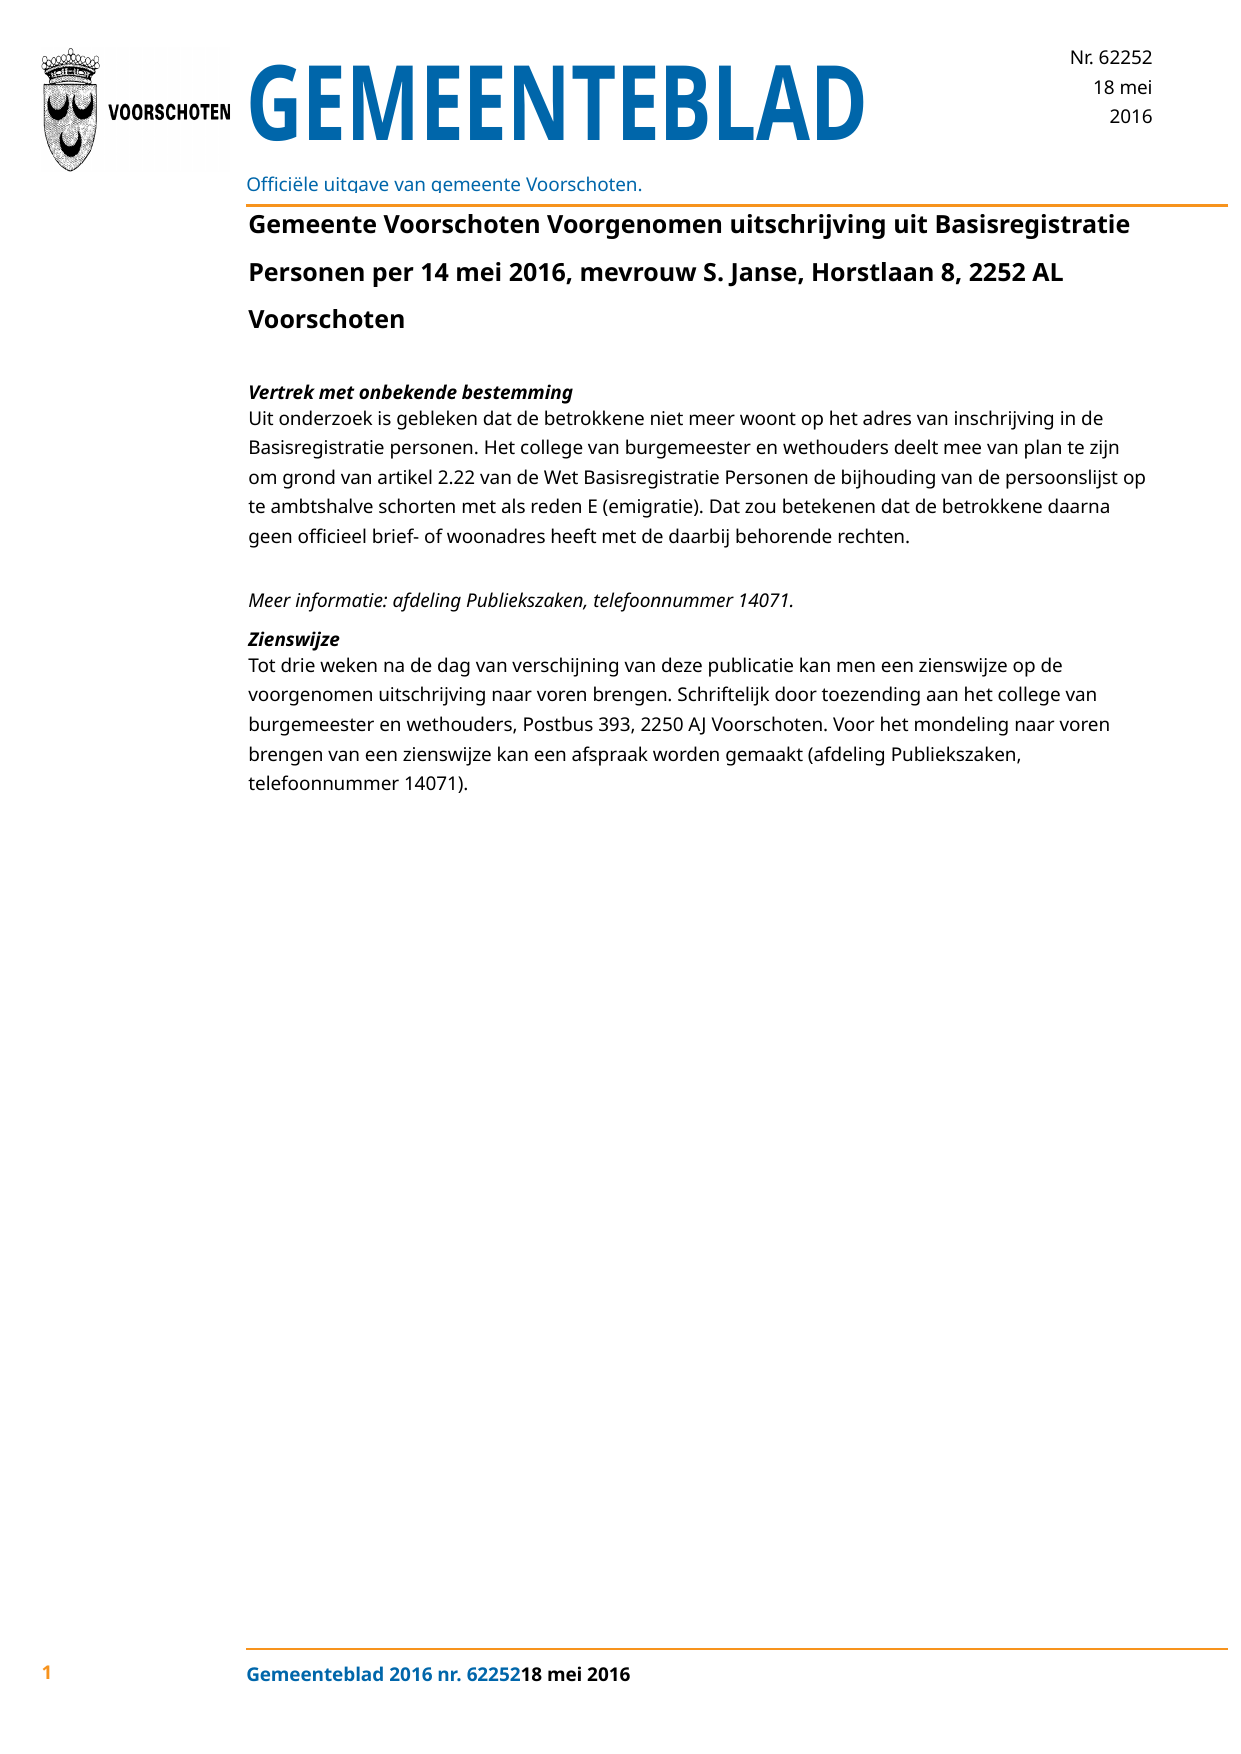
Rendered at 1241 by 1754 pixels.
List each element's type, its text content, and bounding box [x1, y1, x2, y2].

text Vertrek met onbekende bestemming [248, 379, 1152, 405]
text Tot drie weken na de dag van verschijning van deze publicatie kan men een zienswijze op de voorgenomen uitschrijving naar voren brengen. Schriftelijk door toezending aan het college van burgemeester en wethouders, Postbus 393, 2250 AJ Voorschoten. Voor het mondeling naar voren brengen van een zienswijze kan een afspraak worden gemaakt (afdeling Publiekszaken, telefoonnummer 14071). [248, 652, 1152, 796]
text Meer informatie: afdeling Publiekszaken, telefoonnummer 14071. [248, 587, 1152, 613]
text Gemeente Voorschoten Voorgenomen uitschrijving uit Basisregistratie Personen per 14 mei 2016, mevrouw S. Janse, Horstlaan 8, 2252 AL Voorschoten [248, 207, 1152, 336]
picture [41, 47, 231, 172]
text Uit onderzoek is gebleken dat de betrokkene niet meer woont op het adres van inschrijving in de Basisregistratie personen. Het college van burgemeester en wethouders deelt mee van plan te zijn om grond van artikel 2.22 van de Wet Basisregistratie Personen de bijhouding van de persoonslijst op te ambtshalve schorten met als reden E (emigratie). Dat zou betekenen dat de betrokkene daarna geen officieel brief- of woonadres heeft met de daarbij behorende rechten. [248, 405, 1152, 549]
text Zienswijze [248, 626, 1152, 652]
